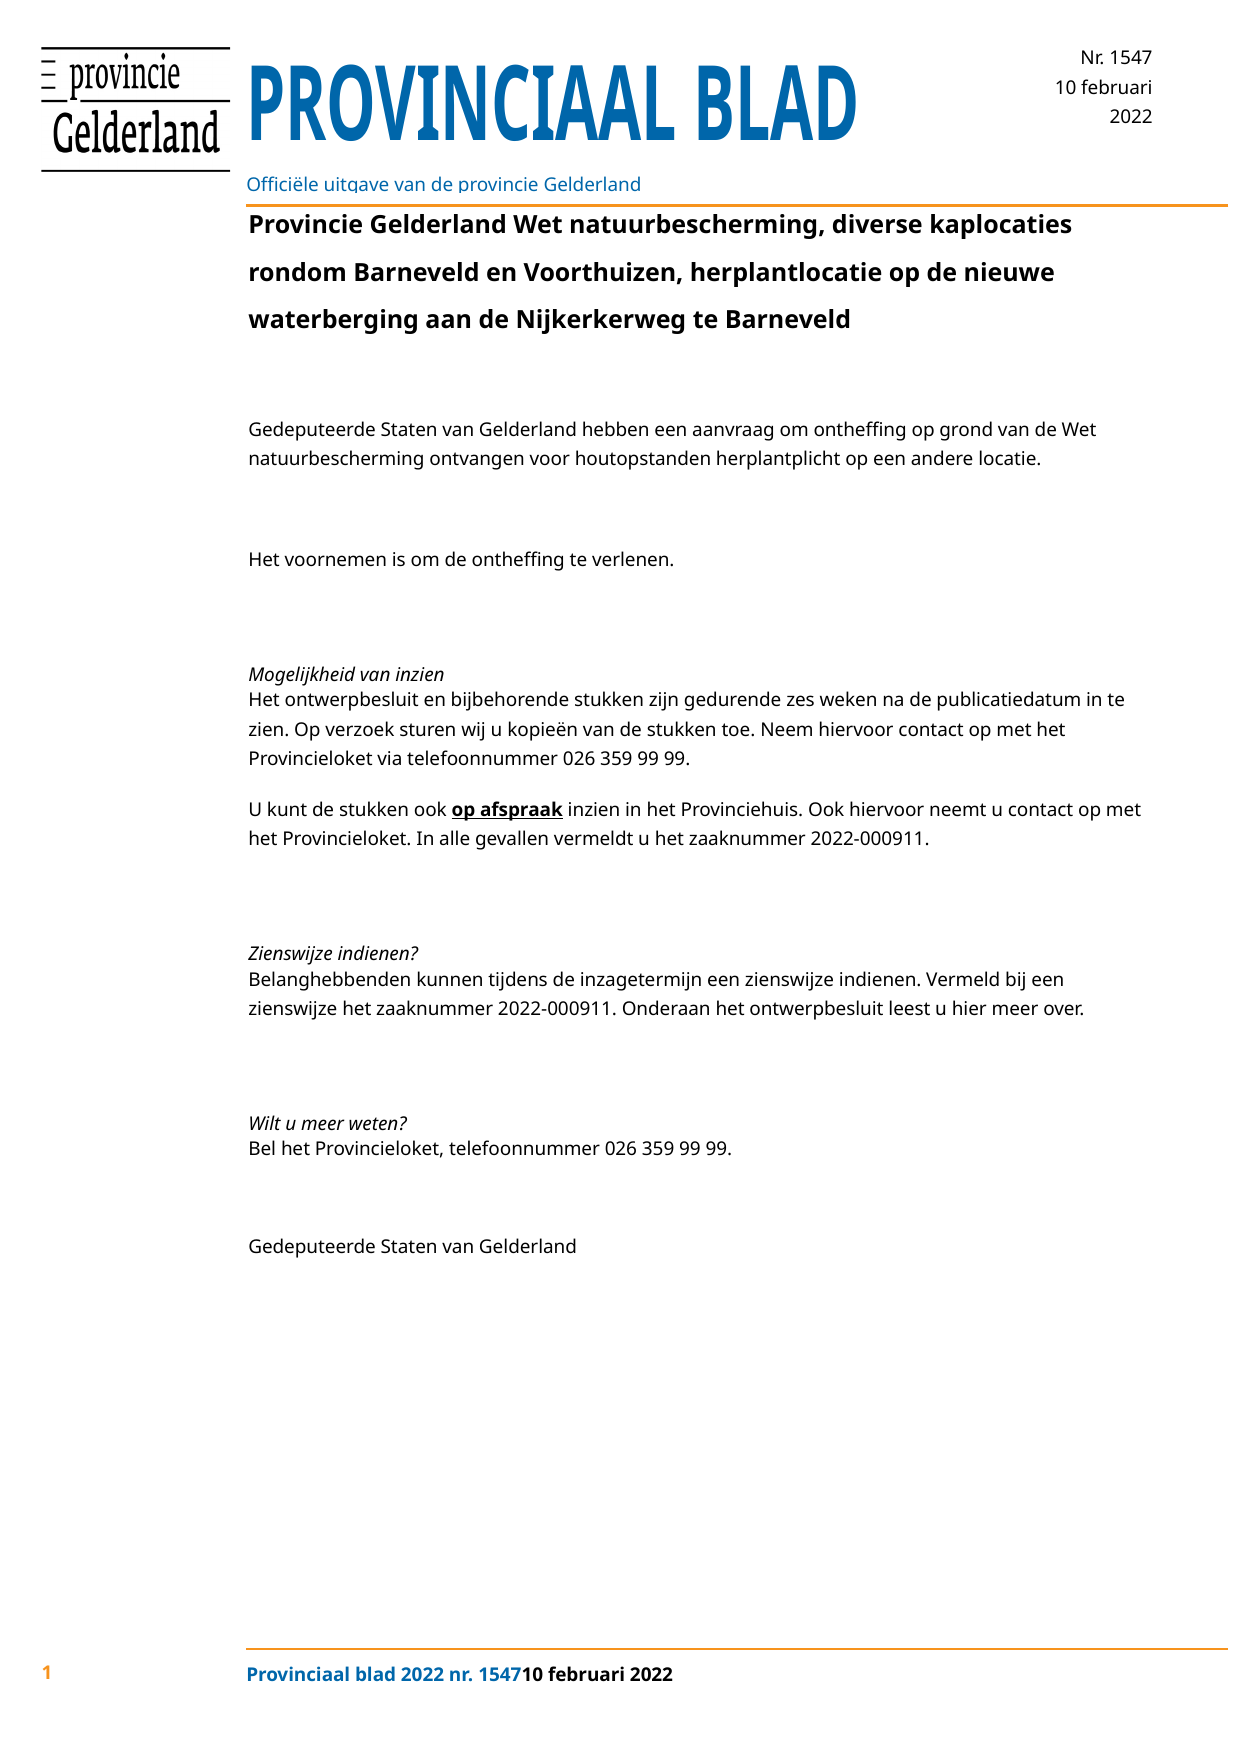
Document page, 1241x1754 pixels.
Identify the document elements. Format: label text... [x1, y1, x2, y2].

text Wilt u meer weten? [248, 1110, 1152, 1135]
text Gedeputeerde Staten van Gelderland hebben een aanvraag om ontheffing op grond van de Wet natuurbescherming ontvangen voor houtopstanden herplantplicht op een andere locatie. [248, 416, 1152, 471]
picture [41, 47, 231, 172]
text Bel het Provincieloket, telefoonnummer 026 359 99 99. [248, 1135, 1152, 1161]
text Belanghebbenden kunnen tijdens de inzagetermijn een zienswijze indienen. Vermeld bij een zienswijze het zaaknummer 2022-000911. Onderaan het ontwerpbesluit leest u hier meer over. [248, 966, 1152, 1021]
text U kunt de stukken ook op afspraak inzien in het Provinciehuis. Ook hiervoor neemt u contact op met het Provincieloket. In alle gevallen vermeldt u het zaaknummer 2022-000911. [248, 796, 1152, 851]
text Provincie Gelderland Wet natuurbescherming, diverse kaplocaties rondom Barneveld en Voorthuizen, herplantlocatie op de nieuwe waterberging aan de Nijkerkerweg te Barneveld [248, 207, 1152, 336]
text Het voornemen is om de ontheffing te verlenen. [248, 546, 1152, 572]
text Gedeputeerde Staten van Gelderland [248, 1234, 1152, 1259]
text Mogelijkheid van inzien [248, 661, 1152, 686]
text Zienswijze indienen? [248, 940, 1152, 966]
text Het ontwerpbesluit en bijbehorende stukken zijn gedurende zes weken na de publicatiedatum in te zien. Op verzoek sturen wij u kopieën van de stukken toe. Neem hiervoor contact op met het Provincieloket via telefoonnummer 026 359 99 99. [248, 686, 1152, 771]
